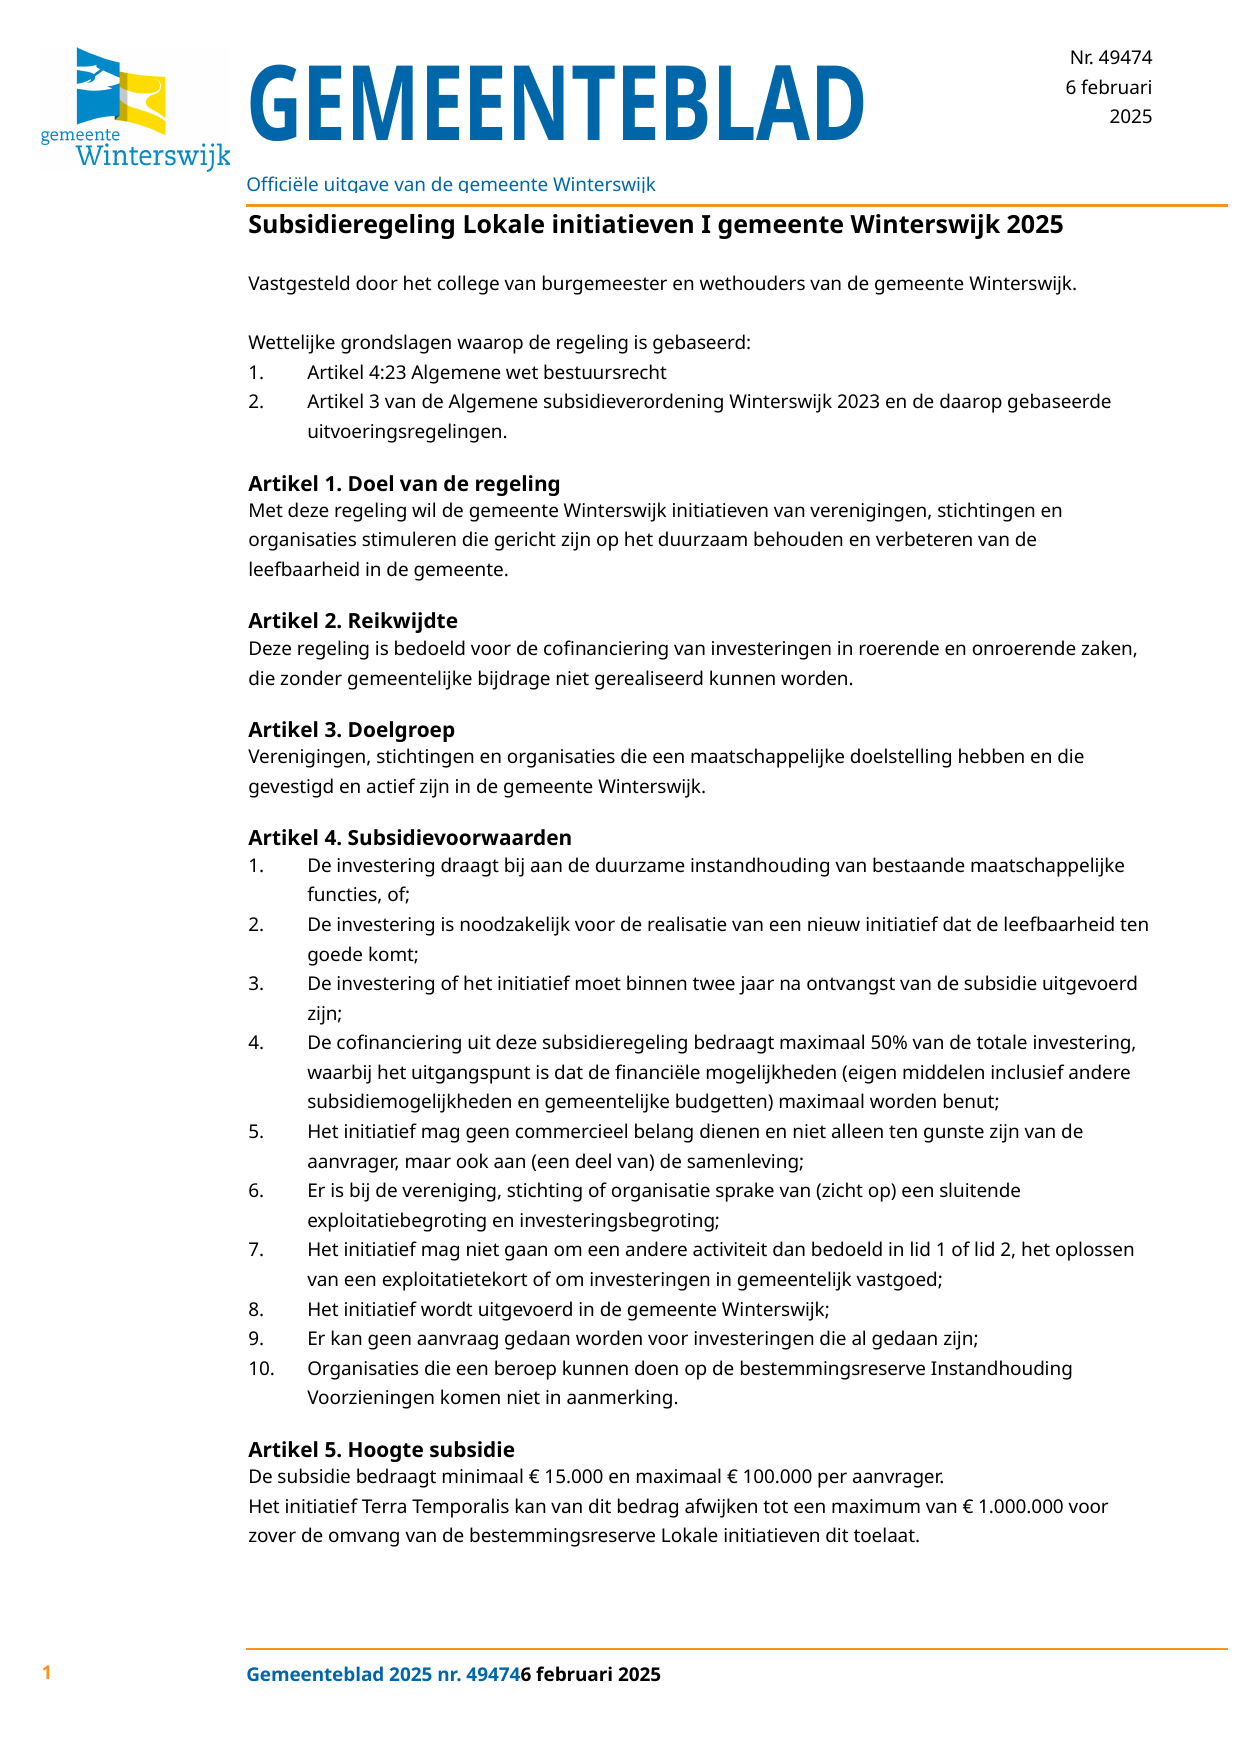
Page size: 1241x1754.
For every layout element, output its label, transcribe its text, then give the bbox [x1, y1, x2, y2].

text De subsidie bedraagt minimaal € 15.000 en maximaal € 100.000 per aanvrager. [248, 1463, 1152, 1489]
text Vastgesteld door het college van burgemeester en wethouders van de gemeente Winterswijk. [248, 270, 1152, 296]
text Met deze regeling wil de gemeente Winterswijk initiatieven van verenigingen, stichtingen en organisaties stimuleren die gericht zijn op het duurzaam behouden en verbeteren van de leefbaarheid in de gemeente. [248, 497, 1152, 582]
text Deze regeling is bedoeld voor de cofinanciering van investeringen in roerende en onroerende zaken, die zonder gemeentelijke bijdrage niet gerealiseerd kunnen worden. [248, 635, 1152, 690]
list Het initiatief wordt uitgevoerd in de gemeente Winterswijk; [248, 1296, 1152, 1321]
text Artikel 3. Doelgroep [248, 715, 1152, 743]
picture [41, 47, 231, 172]
text Artikel 5. Hoogte subsidie [248, 1435, 1152, 1463]
text Artikel 1. Doel van de regeling [248, 469, 1152, 497]
text Artikel 2. Reikwijdte [248, 607, 1152, 635]
list Artikel 3 van de Algemene subsidieverordening Winterswijk 2023 en de daarop gebaseerde uitvoeringsregelingen. [248, 389, 1152, 444]
list Er kan geen aanvraag gedaan worden voor investeringen die al gedaan zijn; [248, 1325, 1152, 1351]
list De investering draagt bij aan de duurzame instandhouding van bestaande maatschappelijke functies, of; [248, 852, 1152, 907]
list Organisaties die een beroep kunnen doen op de bestemmingsreserve Instandhouding Voorzieningen komen niet in aanmerking. [248, 1355, 1152, 1410]
text Subsidieregeling Lokale initiatieven I gemeente Winterswijk 2025 [248, 207, 1152, 241]
picture [225, 153, 231, 162]
list De investering of het initiatief moet binnen twee jaar na ontvangst van de subsidie uitgevoerd zijn; [248, 970, 1152, 1026]
list Artikel 4:23 Algemene wet bestuursrecht [248, 359, 1152, 385]
text Verenigingen, stichtingen en organisaties die een maatschappelijke doelstelling hebben en die gevestigd en actief zijn in de gemeente Winterswijk. [248, 743, 1152, 799]
list Er is bij de vereniging, stichting of organisatie sprake van (zicht op) een sluitende exploitatiebegroting en investeringsbegroting; [248, 1177, 1152, 1233]
text Het initiatief Terra Temporalis kan van dit bedrag afwijken tot een maximum van € 1.000.000 voor zover de omvang van de bestemmingsreserve Lokale initiatieven dit toelaat. [248, 1493, 1152, 1548]
list Het initiatief mag niet gaan om een andere activiteit dan bedoeld in lid 1 of lid 2, het oplossen van een exploitatietekort of om investeringen in gemeentelijk vastgoed; [248, 1237, 1152, 1292]
list Het initiatief mag geen commercieel belang dienen en niet alleen ten gunste zijn van de aanvrager, maar ook aan (een deel van) de samenleving; [248, 1118, 1152, 1173]
text Artikel 4. Subsidievoorwaarden [248, 823, 1152, 852]
list De cofinanciering uit deze subsidieregeling bedraagt maximaal 50% van de totale investering, waarbij het uitgangspunt is dat de financiële mogelijkheden (eigen middelen inclusief andere subsidiemogelijkheden en gemeentelijke budgetten) maximaal worden benut; [248, 1029, 1152, 1114]
text Wettelijke grondslagen waarop de regeling is gebaseerd: [248, 329, 1152, 355]
list De investering is noodzakelijk voor de realisatie van een nieuw initiatief dat de leefbaarheid ten goede komt; [248, 911, 1152, 966]
